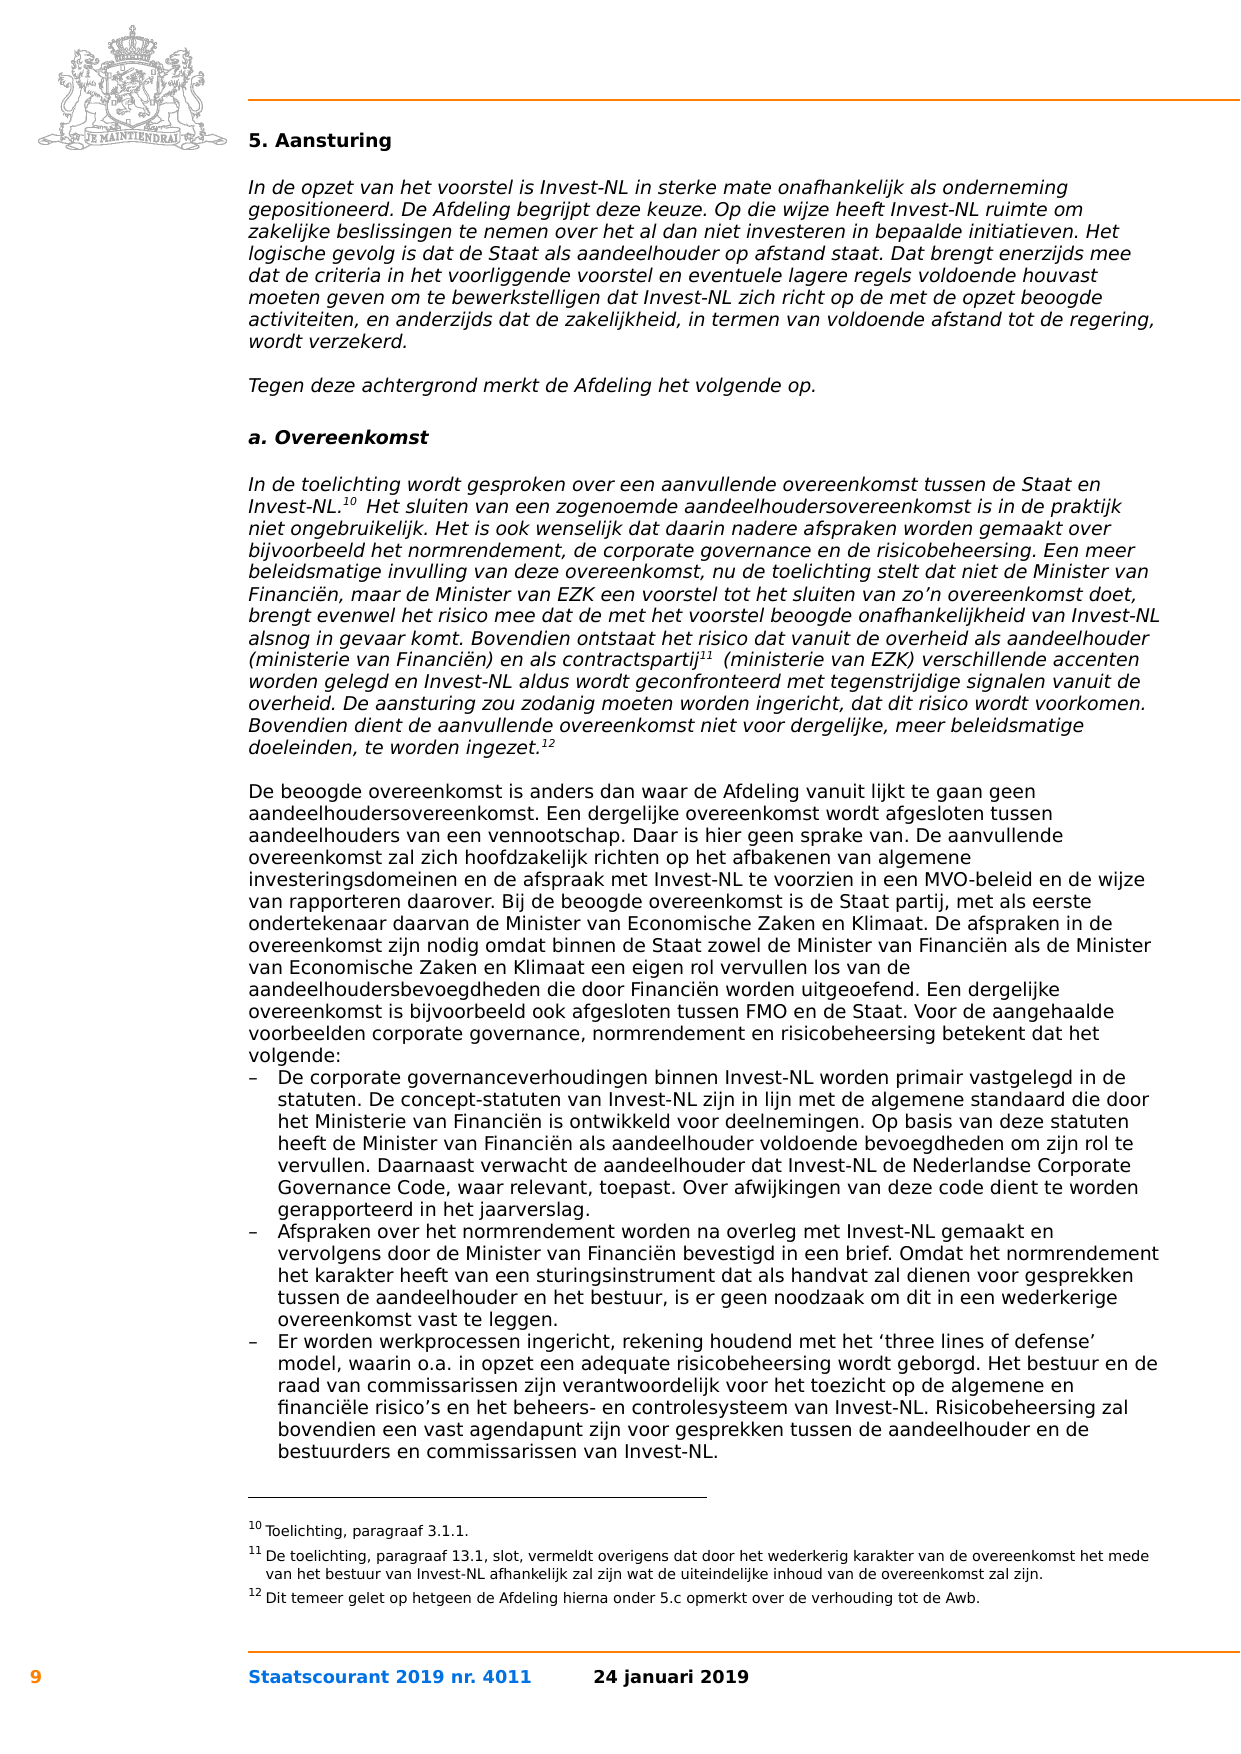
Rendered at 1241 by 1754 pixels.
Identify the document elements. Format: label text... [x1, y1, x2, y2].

text Dit temeer gelet op hetgeen de Afdeling hierna onder 5.c opmerkt over de verhouding tot de Awb. [248, 1586, 1163, 1608]
subtitle 5. Aansturing [248, 130, 1163, 152]
text – Er worden werkprocessen ingericht, rekening houdend met het ‘three lines of defense’ model, waarin o.a. in opzet een adequate risicobeheersing wordt geborgd. Het bestuur en de raad van commissarissen zijn verantwoordelijk voor het toezicht op de algemene en financiële risico’s en het beheers- en controlesysteem van Invest-NL. Risicobeheersing zal bovendien een vast agendapunt zijn voor gesprekken tussen de aandeelhouder en de bestuurders en commissarissen van Invest-NL. [248, 1331, 1163, 1462]
subtitle a. Overeenkomst [248, 427, 1163, 448]
text – De corporate governanceverhoudingen binnen Invest-NL worden primair vastgelegd in de statuten. De concept-statuten van Invest-NL zijn in lijn met de algemene standaard die door het Ministerie van Financiën is ontwikkeld voor deelnemingen. Op basis van deze statuten heeft de Minister van Financiën als aandeelhouder voldoende bevoegdheden om zijn rol te vervullen. Daarnaast verwacht de aandeelhouder dat Invest-NL de Nederlandse Corporate Governance Code, waar relevant, toepast. Over afwijkingen van deze code dient te worden gerapporteerd in het jaarverslag. [248, 1067, 1163, 1221]
text Tegen deze achtergrond merkt de Afdeling het volgende op. [248, 374, 1163, 397]
text Toelichting, paragraaf 3.1.1. [248, 1519, 1163, 1541]
text De toelichting, paragraaf 13.1, slot, vermeldt overigens dat door het wederkerig karakter van de overeenkomst het mede van het bestuur van Invest-NL afhankelijk zal zijn wat de uiteindelijke inhoud van de overeenkomst zal zijn. [248, 1544, 1163, 1583]
text In de opzet van het voorstel is Invest-NL in sterke mate onafhankelijk als onderneming gepositioneerd. De Afdeling begrijpt deze keuze. Op die wijze heeft Invest-NL ruimte om zakelijke beslissingen te nemen over het al dan niet investeren in bepaalde initiatieven. Het logische gevolg is dat de Staat als aandeelhouder op afstand staat. Dat brengt enerzijds mee dat de criteria in het voorliggende voorstel en eventuele lagere regels voldoende houvast moeten geven om te bewerkstelligen dat Invest-NL zich richt op de met de opzet beoogde activiteiten, en anderzijds dat de zakelijkheid, in termen van voldoende afstand tot de regering, wordt verzekerd. [248, 177, 1163, 353]
text – Afspraken over het normrendement worden na overleg met Invest-NL gemaakt en vervolgens door de Minister van Financiën bevestigd in een brief. Omdat het normrendement het karakter heeft van een sturingsinstrument dat als handvat zal dienen voor gesprekken tussen de aandeelhouder en het bestuur, is er geen noodzaak om dit in een wederkerige overeenkomst vast te leggen. [248, 1221, 1163, 1331]
text In de toelichting wordt gesproken over een aanvullende overeenkomst tussen de Staat en Invest-NL. Het sluiten van een zogenoemde aandeelhoudersovereenkomst is in de praktijk niet ongebruikelijk. Het is ook wenselijk dat daarin nadere afspraken worden gemaakt over bijvoorbeeld het normrendement, de corporate governance en de risicobeheersing. Een meer beleidsmatige invulling van deze overeenkomst, nu de toelichting stelt dat niet de Minister van Financiën, maar de Minister van EZK een voorstel tot het sluiten van zo’n overeenkomst doet, brengt evenwel het risico mee dat de met het voorstel beoogde onafhankelijkheid van Invest-NL alsnog in gevaar komt. Bovendien ontstaat het risico dat vanuit de overheid als aandeelhouder (ministerie van Financiën) en als contractspartij (ministerie van EZK) verschillende accenten worden gelegd en Invest-NL aldus wordt geconfronteerd met tegenstrijdige signalen vanuit de overheid. De aansturing zou zodanig moeten worden ingericht, dat dit risico wordt voorkomen. Bovendien dient de aanvullende overeenkomst niet voor dergelijke, meer beleidsmatige doeleinden, te worden ingezet. [248, 473, 1163, 759]
text De beoogde overeenkomst is anders dan waar de Afdeling vanuit lijkt te gaan geen aandeelhoudersovereenkomst. Een dergelijke overeenkomst wordt afgesloten tussen aandeelhouders van een vennootschap. Daar is hier geen sprake van. De aanvullende overeenkomst zal zich hoofdzakelijk richten op het afbakenen van algemene investeringsdomeinen en de afspraak met Invest-NL te voorzien in een MVO-beleid en de wijze van rapporteren daarover. Bij de beoogde overeenkomst is de Staat partij, met als eerste ondertekenaar daarvan de Minister van Economische Zaken en Klimaat. De afspraken in de overeenkomst zijn nodig omdat binnen de Staat zowel de Minister van Financiën als de Minister van Economische Zaken en Klimaat een eigen rol vervullen los van de aandeelhoudersbevoegdheden die door Financiën worden uitgeoefend. Een dergelijke overeenkomst is bijvoorbeeld ook afgesloten tussen FMO en de Staat. Voor de aangehaalde voorbeelden corporate governance, normrendement en risicobeheersing betekent dat het volgende: [248, 781, 1163, 1067]
picture [38, 25, 227, 150]
